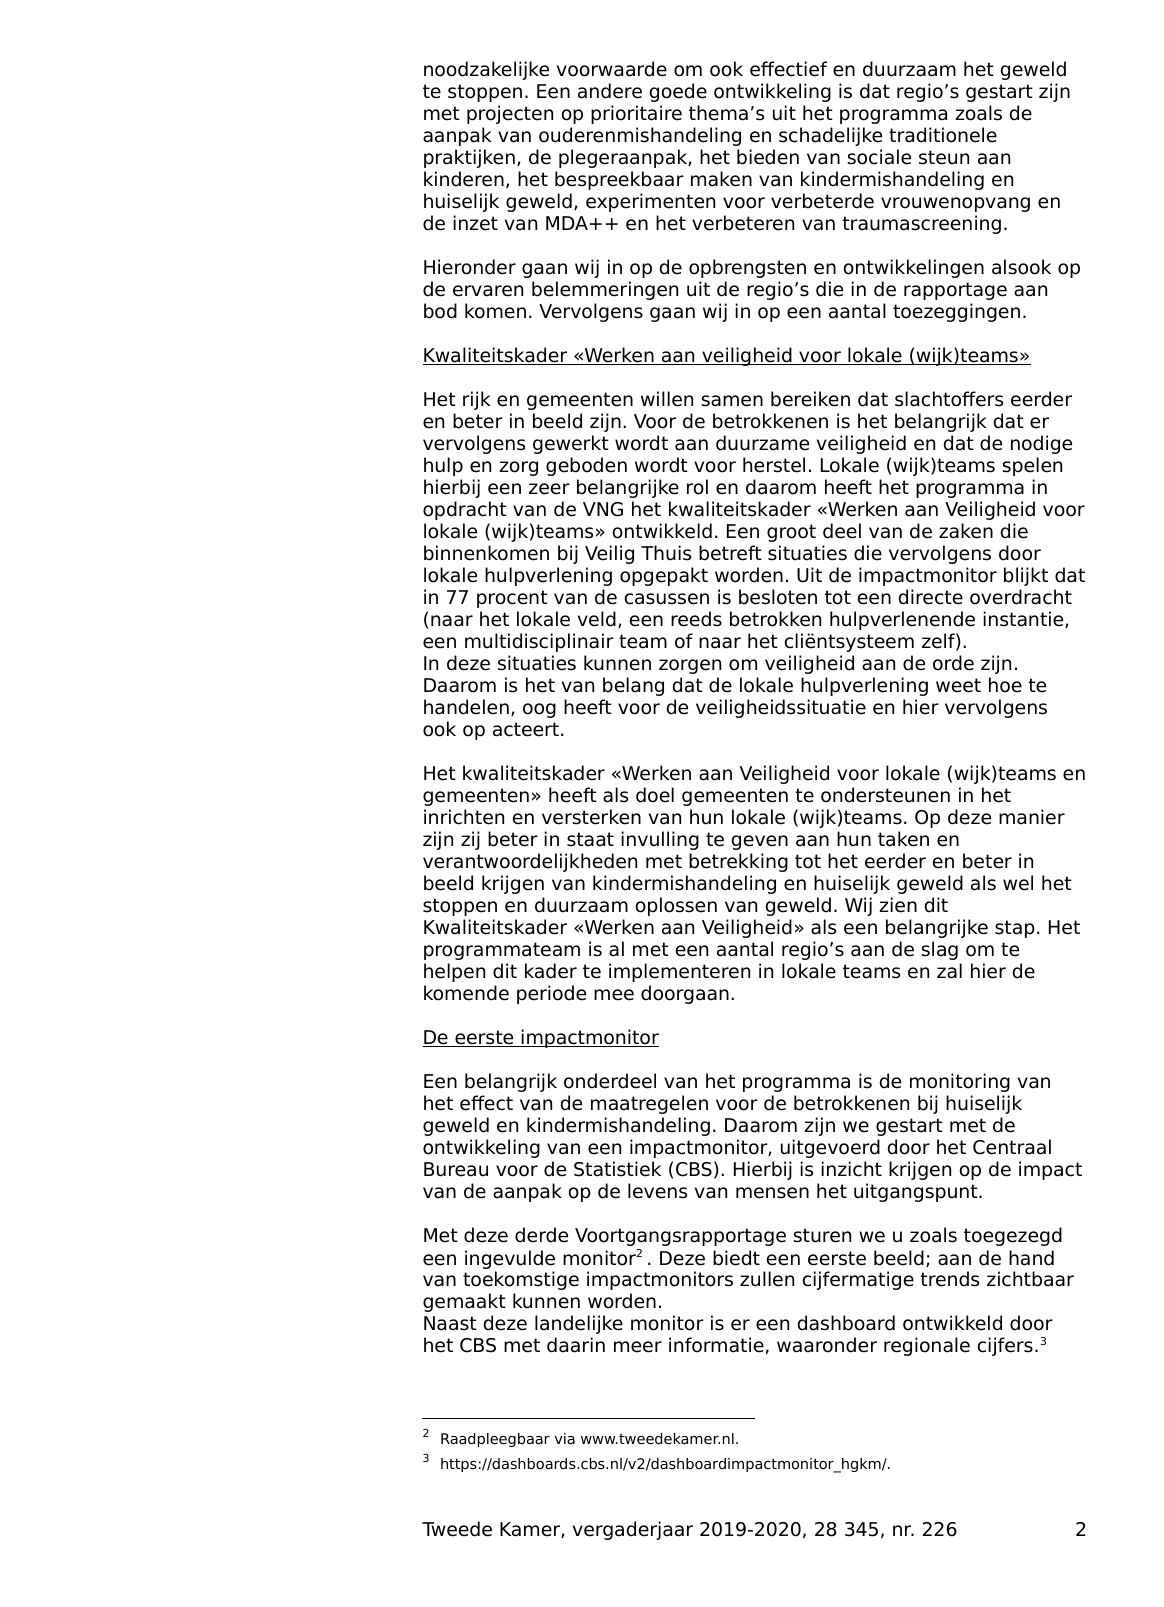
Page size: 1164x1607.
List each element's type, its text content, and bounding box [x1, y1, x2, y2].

text Het kwaliteitskader «Werken aan Veiligheid voor lokale (wijk)teams en gemeenten» heeft als doel gemeenten te ondersteunen in het inrichten en versterken van hun lokale (wijk)teams. Op deze manier zijn zij beter in staat invulling te geven aan hun taken en verantwoordelijkheden met betrekking tot het eerder en beter in beeld krijgen van kindermishandeling en huiselijk geweld als wel het stoppen en duurzaam oplossen van geweld. Wij zien dit Kwaliteitskader «Werken aan Veiligheid» als een belangrijke stap. Het programmateam is al met een aantal regio’s aan de slag om te helpen dit kader te implementeren in lokale teams en zal hier de komende periode mee doorgaan. [422, 763, 1087, 1005]
text Een belangrijk onderdeel van het programma is de monitoring van het effect van de maatregelen voor de betrokkenen bij huiselijk geweld en kindermishandeling. Daarom zijn we gestart met de ontwikkeling van een impactmonitor, uitgevoerd door het Centraal Bureau voor de Statistiek (CBS). Hierbij is inzicht krijgen op de impact van de aanpak op de levens van mensen het uitgangspunt. [422, 1071, 1087, 1203]
text Het rijk en gemeenten willen samen bereiken dat slachtoffers eerder en beter in beeld zijn. Voor de betrokkenen is het belangrijk dat er vervolgens gewerkt wordt aan duurzame veiligheid en dat de nodige hulp en zorg geboden wordt voor herstel. Lokale (wijk)teams spelen hierbij een zeer belangrijke rol en daarom heeft het programma in opdracht van de VNG het kwaliteitskader «Werken aan Veiligheid voor lokale (wijk)teams» ontwikkeld. Een groot deel van de zaken die binnenkomen bij Veilig Thuis betreft situaties die vervolgens door lokale hulpverlening opgepakt worden. Uit de impactmonitor blijkt dat in 77 procent van de casussen is besloten tot een directe overdracht (naar het lokale veld, een reeds betrokken hulpverlenende instantie, een multidisciplinair team of naar het cliëntsysteem zelf). [422, 389, 1087, 653]
text noodzakelijke voorwaarde om ook effectief en duurzaam het geweld te stoppen. Een andere goede ontwikkeling is dat regio’s gestart zijn met projecten op prioritaire thema’s uit het programma zoals de aanpak van ouderenmishandeling en schadelijke traditionele praktijken, de plegeraanpak, het bieden van sociale steun aan kinderen, het bespreekbaar maken van kindermishandeling en huiselijk geweld, experimenten voor verbeterde vrouwenopvang en de inzet van MDA++ en het verbeteren van traumascreening. [422, 59, 1087, 235]
text https://dashboards.cbs.nl/v2/dashboardimpactmonitor_hgkm/. [422, 1452, 1087, 1474]
subtitle Kwaliteitskader «Werken aan veiligheid voor lokale (wijk)teams» [422, 345, 1087, 367]
subtitle De eerste impactmonitor [422, 1027, 1087, 1049]
text Hieronder gaan wij in op de opbrengsten en ontwikkelingen alsook op de ervaren belemmeringen uit de regio’s die in de rapportage aan bod komen. Vervolgens gaan wij in op een aantal toezeggingen. [422, 257, 1087, 323]
text In deze situaties kunnen zorgen om veiligheid aan de orde zijn. Daarom is het van belang dat de lokale hulpverlening weet hoe te handelen, oog heeft voor de veiligheidssituatie en hier vervolgens ook op acteert. [422, 653, 1087, 741]
text Raadpleegbaar via www.tweedekamer.nl. [422, 1427, 1087, 1449]
text Naast deze landelijke monitor is er een dashboard ontwikkeld door het CBS met daarin meer informatie, waaronder regionale cijfers. [422, 1313, 1087, 1357]
text Met deze derde Voortgangsrapportage sturen we u zoals toegezegd een ingevulde monitor. Deze biedt een eerste beeld; aan de hand van toekomstige impactmonitors zullen cijfermatige trends zichtbaar gemaakt kunnen worden. [422, 1225, 1087, 1313]
